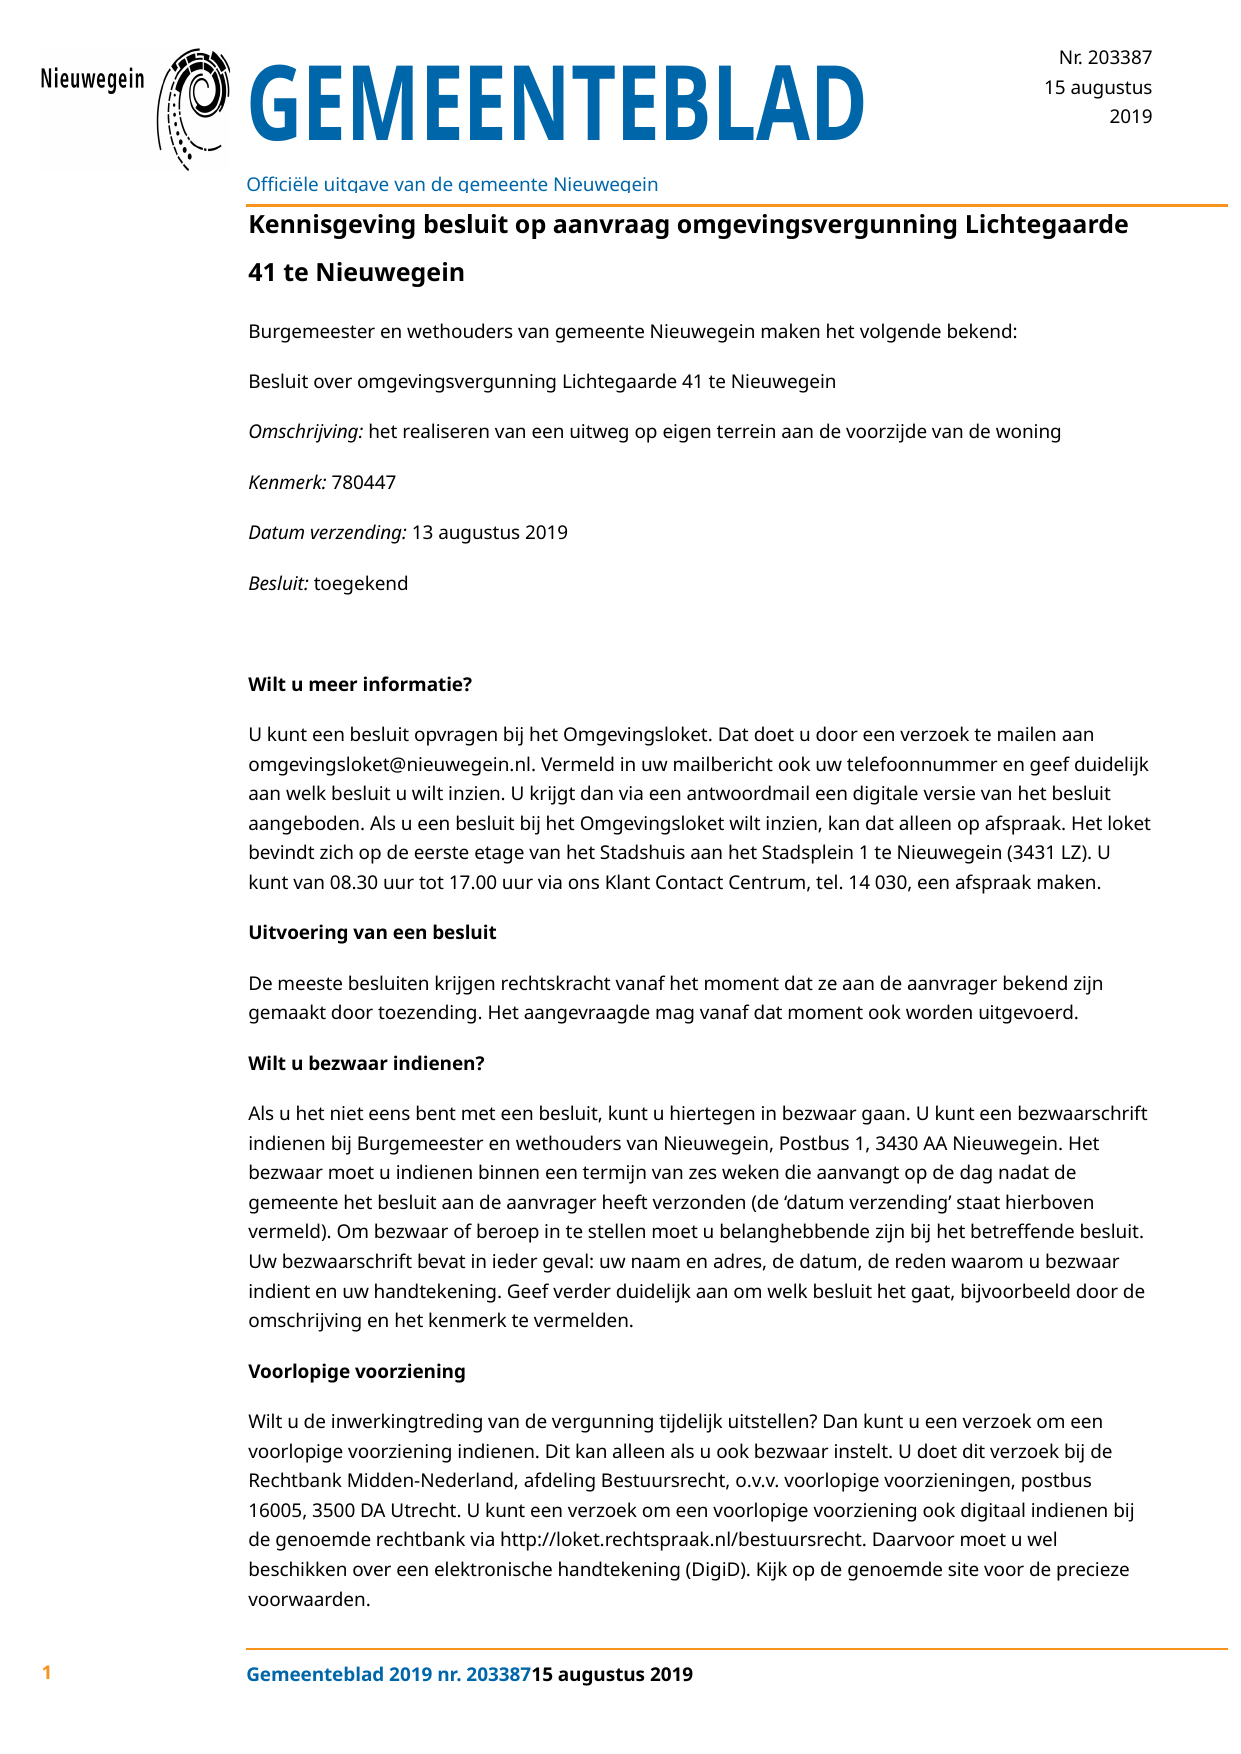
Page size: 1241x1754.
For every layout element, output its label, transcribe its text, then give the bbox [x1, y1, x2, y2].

text Voorlopige voorziening [248, 1358, 1152, 1384]
text Omschrijving: het realiseren van een uitweg op eigen terrein aan de voorzijde van de woning [248, 419, 1152, 444]
text Als u het niet eens bent met een besluit, kunt u hiertegen in bezwaar gaan. U kunt een bezwaarschrift indienen bij Burgemeester en wethouders van Nieuwegein, Postbus 1, 3430 AA Nieuwegein. Het bezwaar moet u indienen binnen een termijn van zes weken die aanvangt op de dag nadat de gemeente het besluit aan de aanvrager heeft verzonden (de ‘datum verzending’ staat hierboven vermeld). Om bezwaar of beroep in te stellen moet u belanghebbende zijn bij het betreffende besluit. Uw bezwaarschrift bevat in ieder geval: uw naam en adres, de datum, de reden waarom u bezwaar indient en uw handtekening. Geef verder duidelijk aan om welk besluit het gaat, bijvoorbeeld door de omschrijving en het kenmerk te vermelden. [248, 1100, 1152, 1333]
text Kenmerk: 780447 [248, 469, 1152, 495]
text U kunt een besluit opvragen bij het Omgevingsloket. Dat doet u door een verzoek te mailen aan omgevingsloket@nieuwegein.nl. Vermeld in uw mailbericht ook uw telefoonnummer en geef duidelijk aan welk besluit u wilt inzien. U krijgt dan via een antwoordmail een digitale versie van het besluit aangeboden. Als u een besluit bij het Omgevingsloket wilt inzien, kan dat alleen op afspraak. Het loket bevindt zich op de eerste etage van het Stadshuis aan het Stadsplein 1 te Nieuwegein (3431 LZ). U kunt van 08.30 uur tot 17.00 uur via ons Klant Contact Centrum, tel. 14 030, een afspraak maken. [248, 721, 1152, 895]
text Uitvoering van een besluit [248, 919, 1152, 945]
text De meeste besluiten krijgen rechtskracht vanaf het moment dat ze aan de aanvrager bekend zijn gemaakt door toezending. Het aangevraagde mag vanaf dat moment ook worden uitgevoerd. [248, 970, 1152, 1025]
text Wilt u de inwerkingtreding van de vergunning tijdelijk uitstellen? Dan kunt u een verzoek om een voorlopige voorziening indienen. Dit kan alleen als u ook bezwaar instelt. U doet dit verzoek bij de Rechtbank Midden-Nederland, afdeling Bestuursrecht, o.v.v. voorlopige voorzieningen, postbus 16005, 3500 DA Utrecht. U kunt een verzoek om een voorlopige voorziening ook digitaal indienen bij de genoemde rechtbank via http://loket.rechtspraak.nl/bestuursrecht. Daarvoor moet u wel beschikken over een elektronische handtekening (DigiD). Kijk op de genoemde site voor de precieze voorwaarden. [248, 1408, 1152, 1612]
picture [41, 47, 231, 172]
text Burgemeester en wethouders van gemeente Nieuwegein maken het volgende bekend: [248, 318, 1152, 344]
text Wilt u bezwaar indienen? [248, 1050, 1152, 1076]
text Besluit: toegekend [248, 570, 1152, 596]
text Wilt u meer informatie? [248, 671, 1152, 697]
text Besluit over omgevingsvergunning Lichtegaarde 41 te Nieuwegein [248, 368, 1152, 394]
text Kennisgeving besluit op aanvraag omgevingsvergunning Lichtegaarde 41 te Nieuwegein [248, 207, 1152, 288]
text Datum verzending: 13 augustus 2019 [248, 519, 1152, 545]
